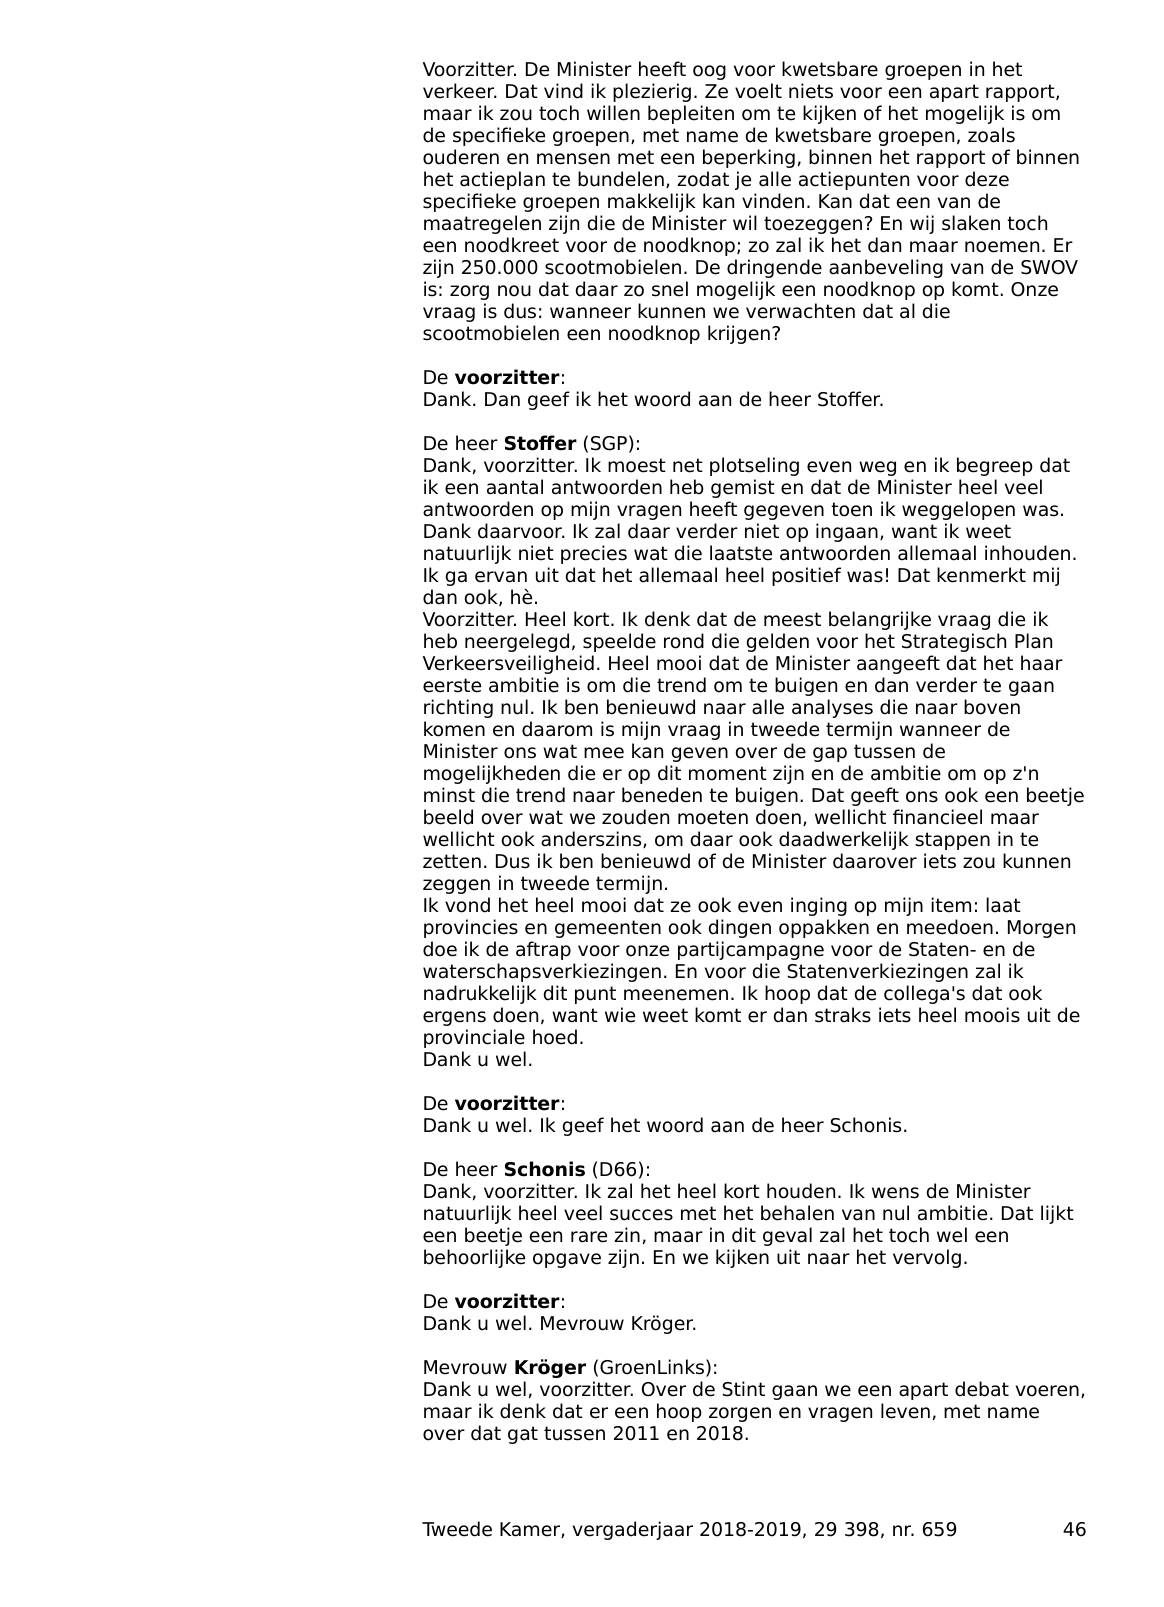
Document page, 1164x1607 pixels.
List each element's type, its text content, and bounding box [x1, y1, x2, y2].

text Dank u wel, voorzitter. Over de Stint gaan we een apart debat voeren, maar ik denk dat er een hoop zorgen en vragen leven, met name over dat gat tussen 2011 en 2018. [422, 1379, 1087, 1445]
text Voorzitter. Heel kort. Ik denk dat de meest belangrijke vraag die ik heb neergelegd, speelde rond die gelden voor het Strategisch Plan Verkeersveiligheid. Heel mooi dat de Minister aangeeft dat het haar eerste ambitie is om die trend om te buigen en dan verder te gaan richting nul. Ik ben benieuwd naar alle analyses die naar boven komen en daarom is mijn vraag in tweede termijn wanneer de Minister ons wat mee kan geven over de gap tussen de mogelijkheden die er op dit moment zijn en de ambitie om op z'n minst die trend naar beneden te buigen. Dat geeft ons ook een beetje beeld over wat we zouden moeten doen, wellicht financieel maar wellicht ook anderszins, om daar ook daadwerkelijk stappen in te zetten. Dus ik ben benieuwd of de Minister daarover iets zou kunnen zeggen in tweede termijn. [422, 609, 1087, 895]
text Mevrouw Kröger (GroenLinks): [422, 1357, 1087, 1379]
text Dank, voorzitter. Ik moest net plotseling even weg en ik begreep dat ik een aantal antwoorden heb gemist en dat de Minister heel veel antwoorden op mijn vragen heeft gegeven toen ik weggelopen was. Dank daarvoor. Ik zal daar verder niet op ingaan, want ik weet natuurlijk niet precies wat die laatste antwoorden allemaal inhouden. Ik ga ervan uit dat het allemaal heel positief was! Dat kenmerkt mij dan ook, hè. [422, 455, 1087, 609]
text De heer Stoffer (SGP): [422, 433, 1087, 455]
text Dank, voorzitter. Ik zal het heel kort houden. Ik wens de Minister natuurlijk heel veel succes met het behalen van nul ambitie. Dat lijkt een beetje een rare zin, maar in dit geval zal het toch wel een behoorlijke opgave zijn. En we kijken uit naar het vervolg. [422, 1181, 1087, 1269]
text Ik vond het heel mooi dat ze ook even inging op mijn item: laat provincies en gemeenten ook dingen oppakken en meedoen. Morgen doe ik de aftrap voor onze partijcampagne voor de Staten- en de waterschapsverkiezingen. En voor die Statenverkiezingen zal ik nadrukkelijk dit punt meenemen. Ik hoop dat de collega's dat ook ergens doen, want wie weet komt er dan straks iets heel moois uit de provinciale hoed. [422, 895, 1087, 1048]
text Dank u wel. Ik geef het woord aan de heer Schonis. [422, 1115, 1087, 1137]
text De voorzitter: [422, 367, 1087, 389]
text Voorzitter. De Minister heeft oog voor kwetsbare groepen in het verkeer. Dat vind ik plezierig. Ze voelt niets voor een apart rapport, maar ik zou toch willen bepleiten om te kijken of het mogelijk is om de specifieke groepen, met name de kwetsbare groepen, zoals ouderen en mensen met een beperking, binnen het rapport of binnen het actieplan te bundelen, zodat je alle actiepunten voor deze specifieke groepen makkelijk kan vinden. Kan dat een van de maatregelen zijn die de Minister wil toezeggen? En wij slaken toch een noodkreet voor de noodknop; zo zal ik het dan maar noemen. Er zijn 250.000 scootmobielen. De dringende aanbeveling van de SWOV is: zorg nou dat daar zo snel mogelijk een noodknop op komt. Onze vraag is dus: wanneer kunnen we verwachten dat al die scootmobielen een noodknop krijgen? [422, 59, 1087, 345]
text De heer Schonis (D66): [422, 1159, 1087, 1181]
text Dank u wel. [422, 1048, 1087, 1071]
text De voorzitter: [422, 1093, 1087, 1115]
text Dank u wel. Mevrouw Kröger. [422, 1313, 1087, 1335]
text Dank. Dan geef ik het woord aan de heer Stoffer. [422, 389, 1087, 411]
text De voorzitter: [422, 1291, 1087, 1313]
